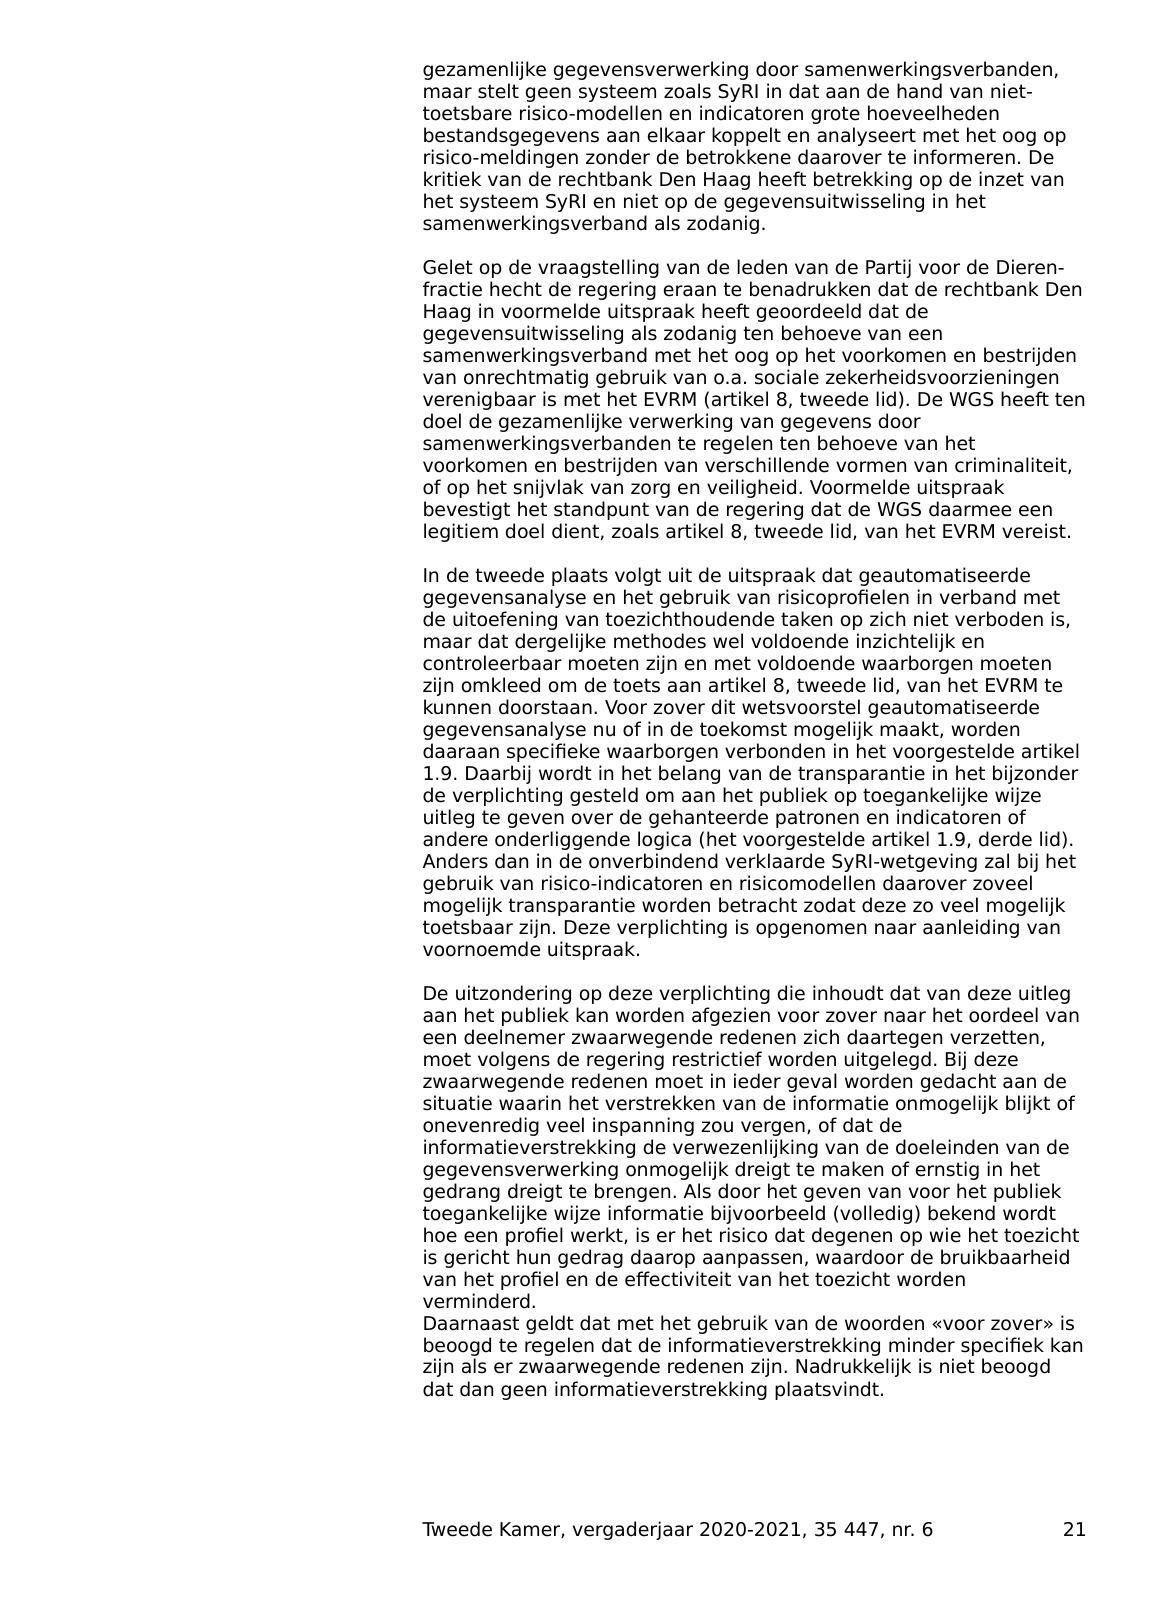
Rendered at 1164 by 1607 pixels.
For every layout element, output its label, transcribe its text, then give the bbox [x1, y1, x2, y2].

text In de tweede plaats volgt uit de uitspraak dat geautomatiseerde gegevensanalyse en het gebruik van risicoprofielen in verband met de uitoefening van toezichthoudende taken op zich niet verboden is, maar dat dergelijke methodes wel voldoende inzichtelijk en controleerbaar moeten zijn en met voldoende waarborgen moeten zijn omkleed om de toets aan artikel 8, tweede lid, van het EVRM te kunnen doorstaan. Voor zover dit wetsvoorstel geautomatiseerde gegevensanalyse nu of in de toekomst mogelijk maakt, worden daaraan specifieke waarborgen verbonden in het voorgestelde artikel 1.9. Daarbij wordt in het belang van de transparantie in het bijzonder de verplichting gesteld om aan het publiek op toegankelijke wijze uitleg te geven over de gehanteerde patronen en indicatoren of andere onderliggende logica (het voorgestelde artikel 1.9, derde lid). Anders dan in de onverbindend verklaarde SyRI-wetgeving zal bij het gebruik van risico-indicatoren en risicomodellen daarover zoveel mogelijk transparantie worden betracht zodat deze zo veel mogelijk toetsbaar zijn. Deze verplichting is opgenomen naar aanleiding van voornoemde uitspraak. [422, 565, 1087, 961]
text Daarnaast geldt dat met het gebruik van de woorden «voor zover» is beoogd te regelen dat de informatieverstrekking minder specifiek kan zijn als er zwaarwegende redenen zijn. Nadrukkelijk is niet beoogd dat dan geen informatieverstrekking plaatsvindt. [422, 1312, 1087, 1400]
text gezamenlijke gegevensverwerking door samenwerkingsverbanden, maar stelt geen systeem zoals SyRI in dat aan de hand van niet-toetsbare risico-modellen en indicatoren grote hoeveelheden bestandsgegevens aan elkaar koppelt en analyseert met het oog op risico-meldingen zonder de betrokkene daarover te informeren. De kritiek van de rechtbank Den Haag heeft betrekking op de inzet van het systeem SyRI en niet op de gegevensuitwisseling in het samenwerkingsverband als zodanig. [422, 59, 1087, 235]
text Gelet op de vraagstelling van de leden van de Partij voor de Dieren-fractie hecht de regering eraan te benadrukken dat de rechtbank Den Haag in voormelde uitspraak heeft geoordeeld dat de gegevensuitwisseling als zodanig ten behoeve van een samenwerkingsverband met het oog op het voorkomen en bestrijden van onrechtmatig gebruik van o.a. sociale zekerheidsvoorzieningen verenigbaar is met het EVRM (artikel 8, tweede lid). De WGS heeft ten doel de gezamenlijke verwerking van gegevens door samenwerkingsverbanden te regelen ten behoeve van het voorkomen en bestrijden van verschillende vormen van criminaliteit, of op het snijvlak van zorg en veiligheid. Voormelde uitspraak bevestigt het standpunt van de regering dat de WGS daarmee een legitiem doel dient, zoals artikel 8, tweede lid, van het EVRM vereist. [422, 257, 1087, 543]
text De uitzondering op deze verplichting die inhoudt dat van deze uitleg aan het publiek kan worden afgezien voor zover naar het oordeel van een deelnemer zwaarwegende redenen zich daartegen verzetten, moet volgens de regering restrictief worden uitgelegd. Bij deze zwaarwegende redenen moet in ieder geval worden gedacht aan de situatie waarin het verstrekken van de informatie onmogelijk blijkt of onevenredig veel inspanning zou vergen, of dat de informatieverstrekking de verwezenlijking van de doeleinden van de gegevensverwerking onmogelijk dreigt te maken of ernstig in het gedrang dreigt te brengen. Als door het geven van voor het publiek toegankelijke wijze informatie bijvoorbeeld (volledig) bekend wordt hoe een profiel werkt, is er het risico dat degenen op wie het toezicht is gericht hun gedrag daarop aanpassen, waardoor de bruikbaarheid van het profiel en de effectiviteit van het toezicht worden verminderd. [422, 983, 1087, 1312]
